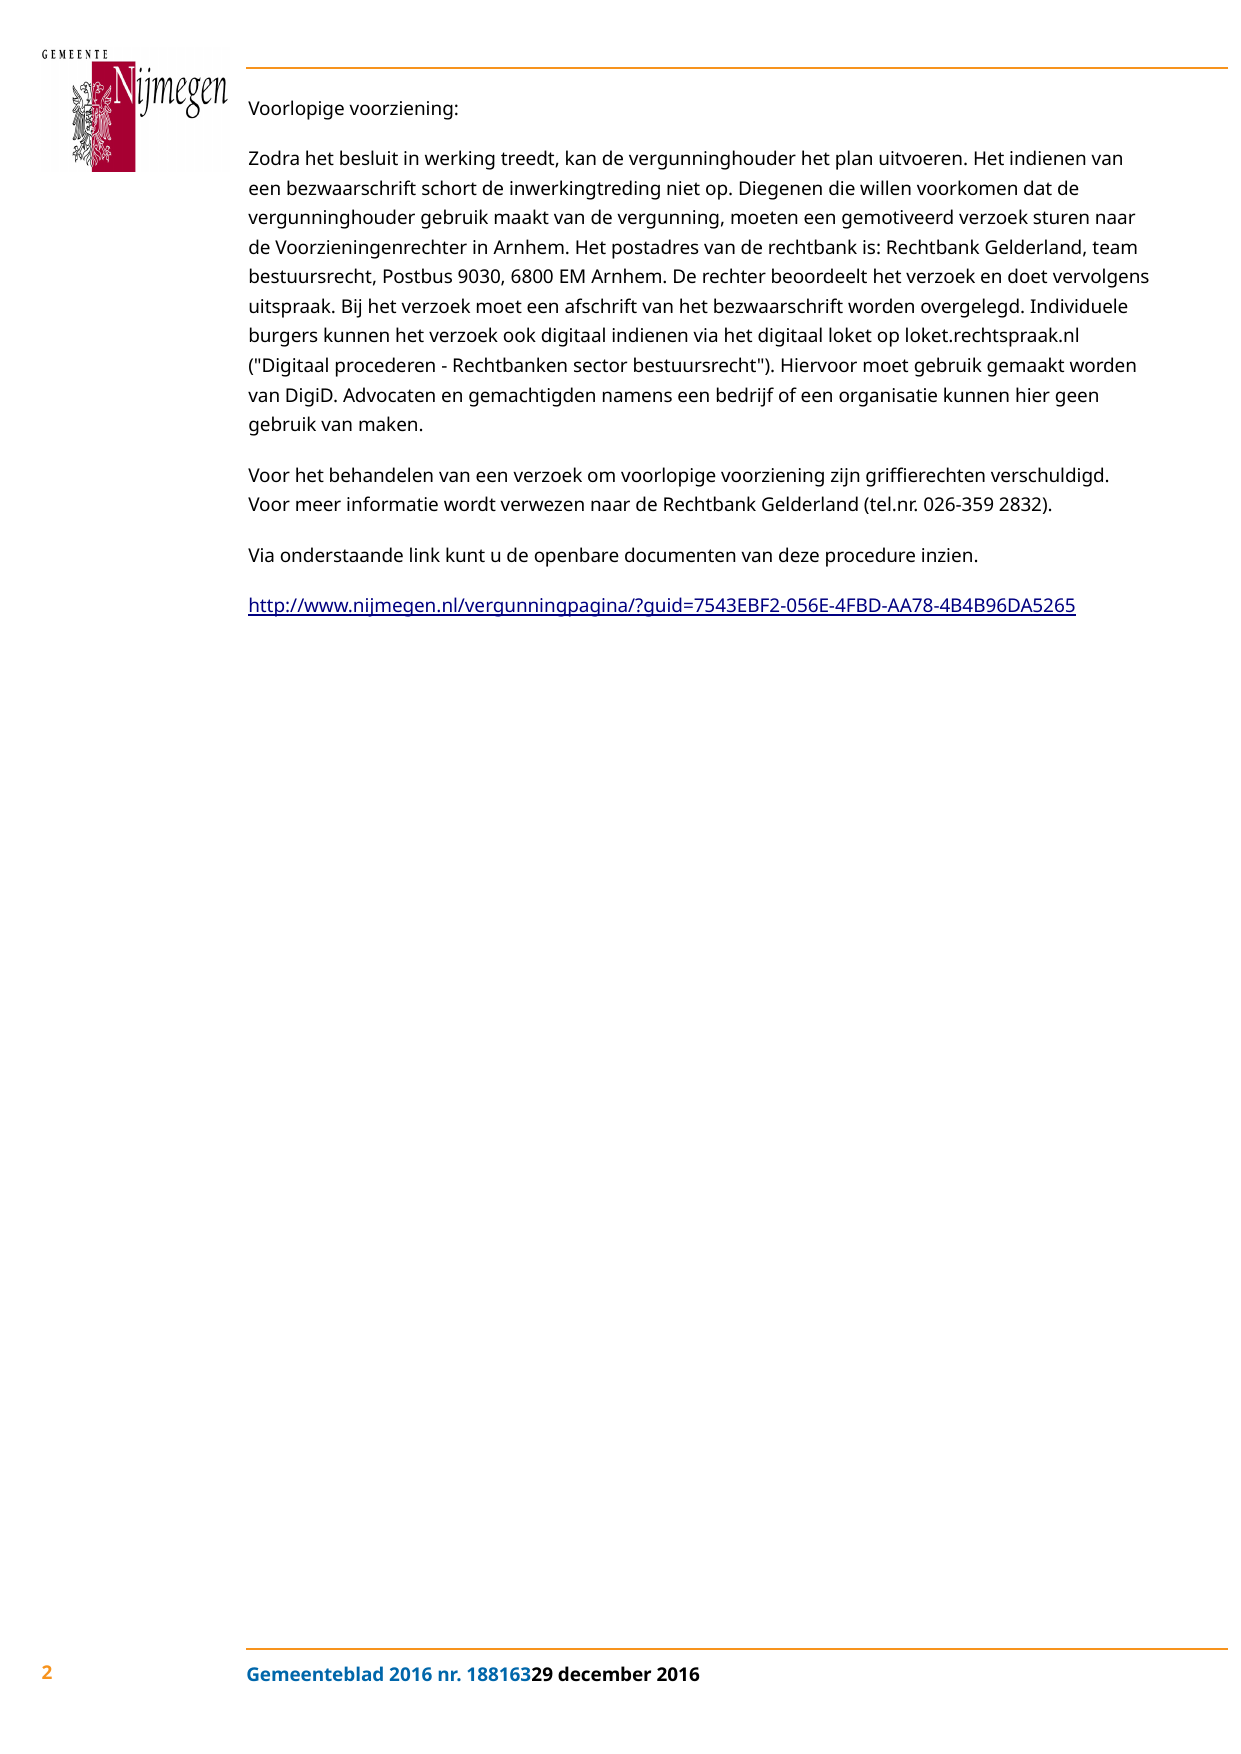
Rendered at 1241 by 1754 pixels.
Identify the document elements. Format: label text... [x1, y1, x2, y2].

picture [41, 47, 231, 172]
text http://www.nijmegen.nl/vergunningpagina/?guid=7543EBF2-056E-4FBD-AA78-4B4B96DA5265 [248, 592, 1152, 618]
text Voor het behandelen van een verzoek om voorlopige voorziening zijn griffierechten verschuldigd. Voor meer informatie wordt verwezen naar de Rechtbank Gelderland (tel.nr. 026-359 2832). [248, 462, 1152, 517]
text Via onderstaande link kunt u de openbare documenten van deze procedure inzien. [248, 542, 1152, 568]
text Voorlopige voorziening: [248, 95, 1152, 121]
text Zodra het besluit in werking treedt, kan de vergunninghouder het plan uitvoeren. Het indienen van een bezwaarschrift schort de inwerkingtreding niet op. Diegenen die willen voorkomen dat de vergunninghouder gebruik maakt van de vergunning, moeten een gemotiveerd verzoek sturen naar de Voorzieningenrechter in Arnhem. Het postadres van de rechtbank is: Rechtbank Gelderland, team bestuursrecht, Postbus 9030, 6800 EM Arnhem. De rechter beoordeelt het verzoek en doet vervolgens uitspraak. Bij het verzoek moet een afschrift van het bezwaarschrift worden overgelegd. Individuele burgers kunnen het verzoek ook digitaal indienen via het digitaal loket op loket.rechtspraak.nl ("Digitaal procederen - Rechtbanken sector bestuursrecht"). Hiervoor moet gebruik gemaakt worden van DigiD. Advocaten en gemachtigden namens een bedrijf of een organisatie kunnen hier geen gebruik van maken. [248, 145, 1152, 437]
